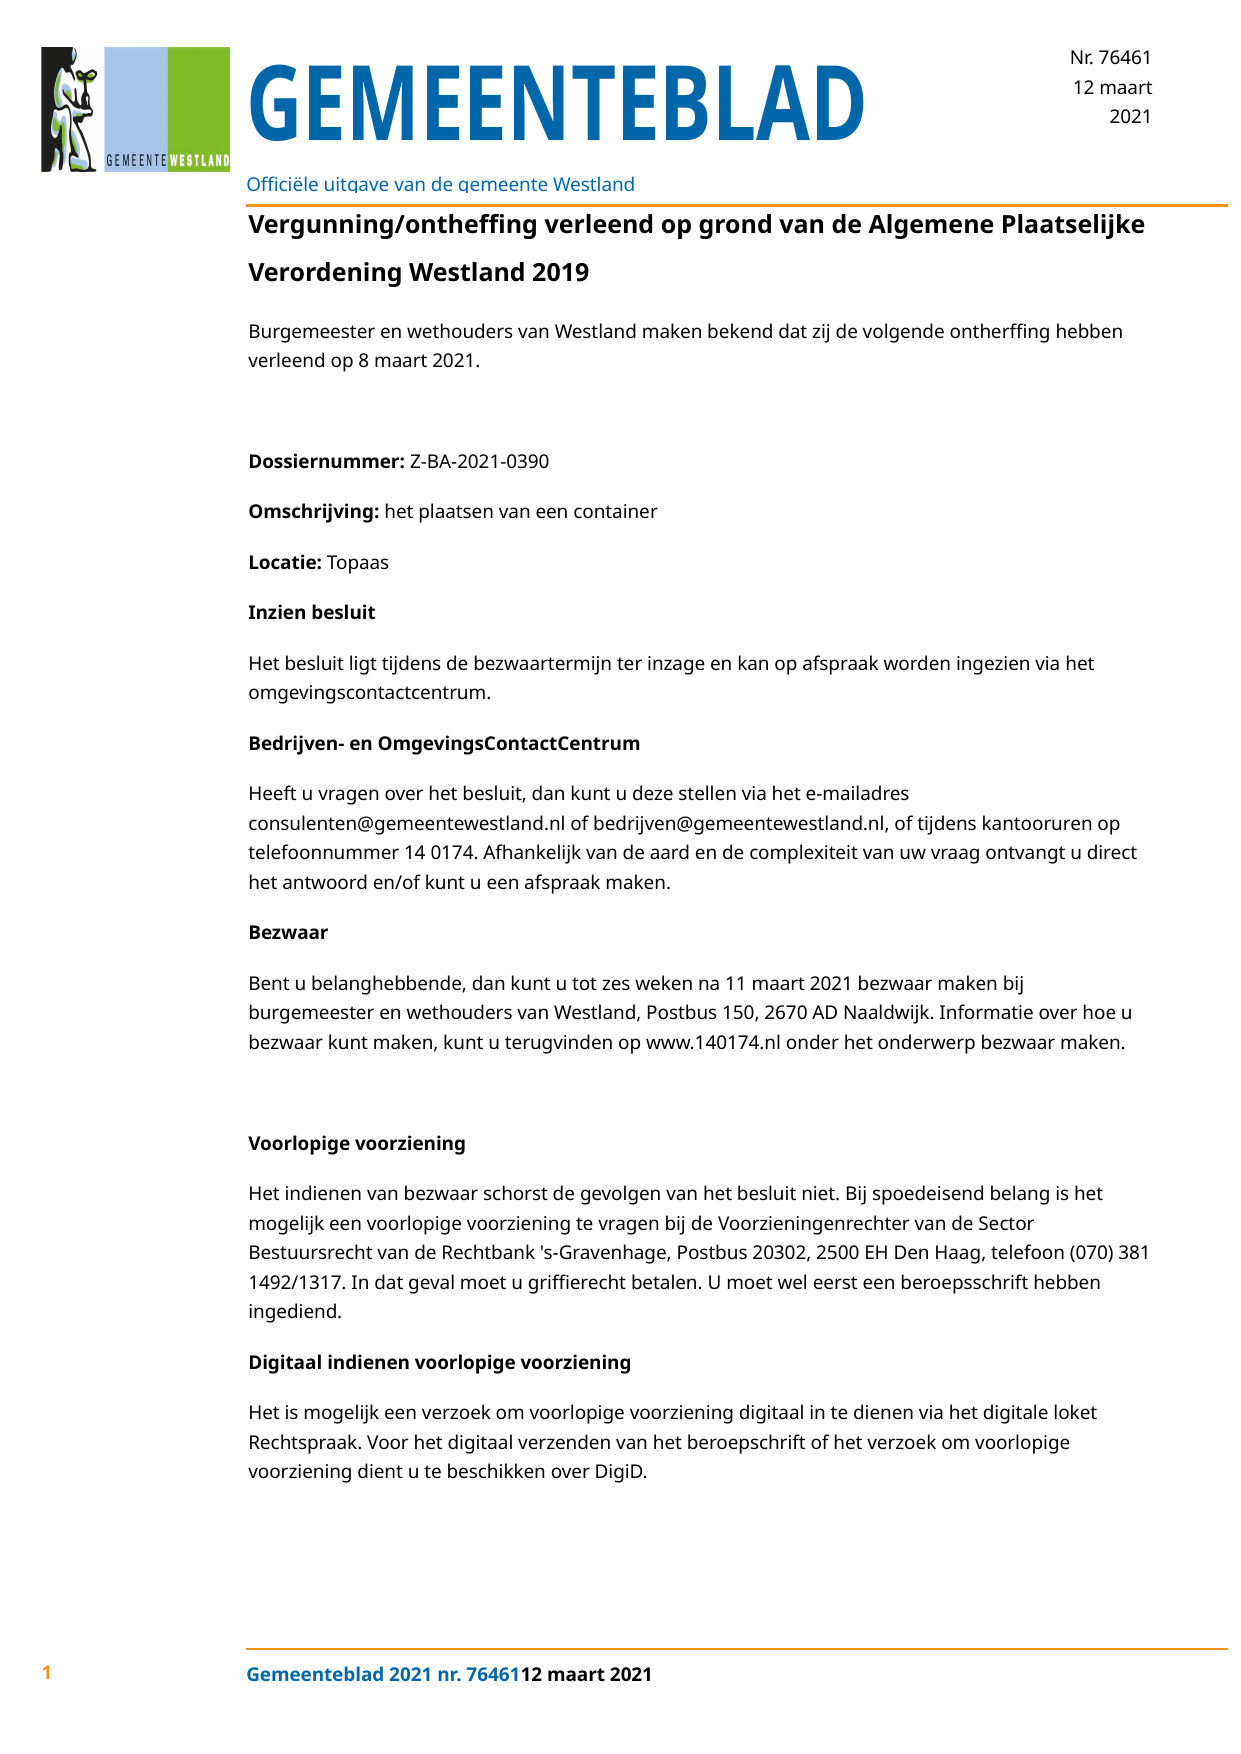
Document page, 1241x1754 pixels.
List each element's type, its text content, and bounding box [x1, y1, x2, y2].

text Heeft u vragen over het besluit, dan kunt u deze stellen via het e-mailadres consulenten@gemeentewestland.nl of bedrijven@gemeentewestland.nl, of tijdens kantooruren op telefoonnummer 14 0174. Afhankelijk van de aard en de complexiteit van uw vraag ontvangt u direct het antwoord en/of kunt u een afspraak maken. [248, 780, 1152, 895]
text Digitaal indienen voorlopige voorziening [248, 1349, 1152, 1375]
text Het is mogelijk een verzoek om voorlopige voorziening digitaal in te dienen via het digitale loket Rechtspraak. Voor het digitaal verzenden van het beroepschrift of het verzoek om voorlopige voorziening dient u te beschikken over DigiD. [248, 1399, 1152, 1484]
text Omschrijving: het plaatsen van een container [248, 499, 1152, 524]
text Bent u belanghebbende, dan kunt u tot zes weken na 11 maart 2021 bezwaar maken bij burgemeester en wethouders van Westland, Postbus 150, 2670 AD Naaldwijk. Informatie over hoe u bezwaar kunt maken, kunt u terugvinden op www.140174.nl onder het onderwerp bezwaar maken. [248, 970, 1152, 1055]
text Voorlopige voorziening [248, 1130, 1152, 1156]
text Het indienen van bezwaar schorst de gevolgen van het besluit niet. Bij spoedeisend belang is het mogelijk een voorlopige voorziening te vragen bij de Voorzieningenrechter van de Sector Bestuursrecht van de Rechtbank 's-Gravenhage, Postbus 20302, 2500 EH Den Haag, telefoon (070) 381 1492/1317. In dat geval moet u griffierecht betalen. U moet wel eerst een beroepsschrift hebben ingediend. [248, 1180, 1152, 1324]
text Bedrijven- en OmgevingsContactCentrum [248, 730, 1152, 756]
text Inzien besluit [248, 599, 1152, 625]
text Burgemeester en wethouders van Westland maken bekend dat zij de volgende ontherffing hebben verleend op 8 maart 2021. [248, 318, 1152, 373]
text Bezwaar [248, 919, 1152, 945]
text Locatie: Topaas [248, 549, 1152, 575]
text Het besluit ligt tijdens de bezwaartermijn ter inzage en kan op afspraak worden ingezien via het omgevingscontactcentrum. [248, 650, 1152, 705]
text Vergunning/ontheffing verleend op grond van de Algemene Plaatselijke Verordening Westland 2019 [248, 207, 1152, 288]
picture [41, 47, 231, 172]
text Dossiernummer: Z-BA-2021-0390 [248, 448, 1152, 474]
